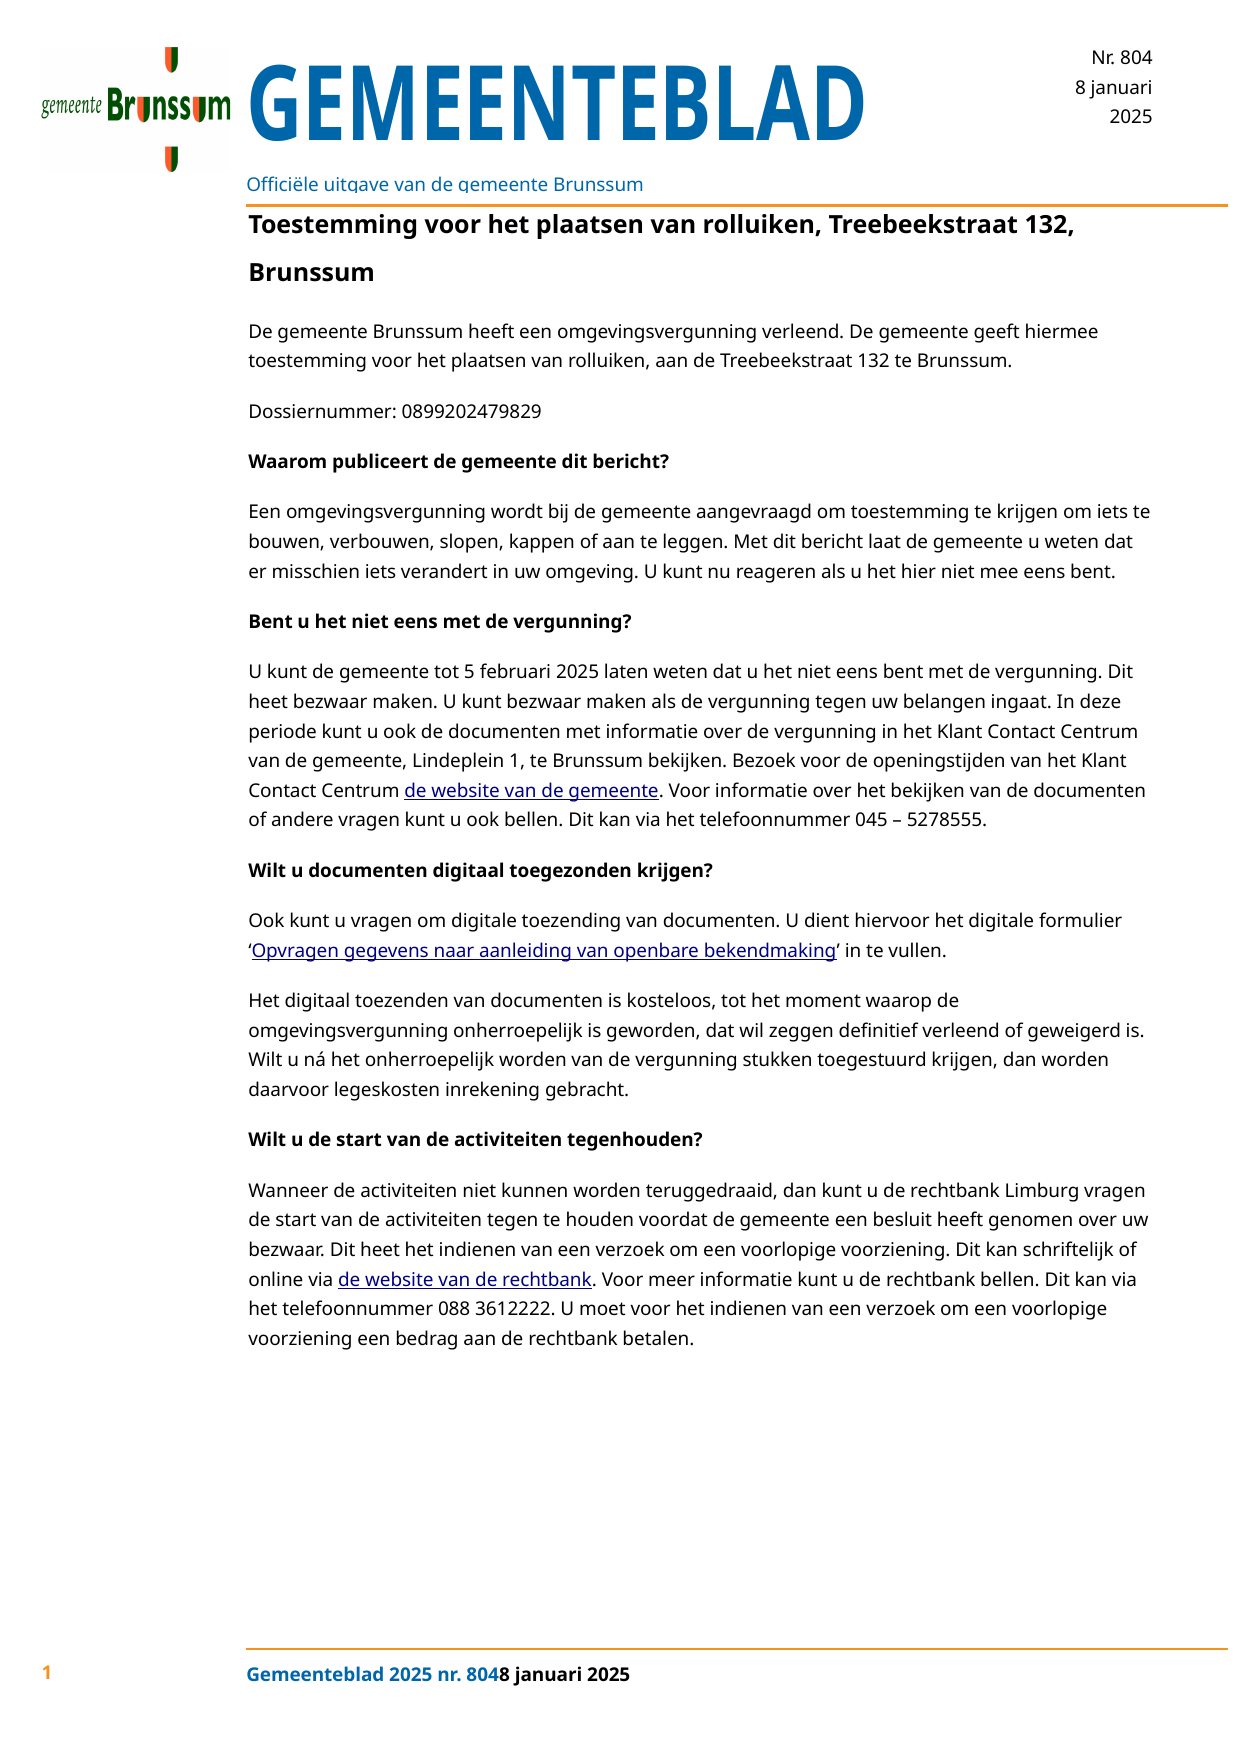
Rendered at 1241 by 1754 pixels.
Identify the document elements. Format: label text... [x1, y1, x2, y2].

text Wilt u documenten digitaal toegezonden krijgen? [248, 857, 1152, 883]
text Wanneer de activiteiten niet kunnen worden teruggedraaid, dan kunt u de rechtbank Limburg vragen de start van de activiteiten tegen te houden voordat de gemeente een besluit heeft genomen over uw bezwaar. Dit heet het indienen van een verzoek om een voorlopige voorziening. Dit kan schriftelijk of online via de website van de rechtbank. Voor meer informatie kunt u de rechtbank bellen. Dit kan via het telefoonnummer 088 3612222. U moet voor het indienen van een verzoek om een voorlopige voorziening een bedrag aan de rechtbank betalen. [248, 1177, 1152, 1351]
picture [41, 47, 231, 172]
text Wilt u de start van de activiteiten tegenhouden? [248, 1127, 1152, 1152]
text Dossiernummer: 0899202479829 [248, 398, 1152, 424]
text Het digitaal toezenden van documenten is kosteloos, tot het moment waarop de omgevingsvergunning onherroepelijk is geworden, dat wil zeggen definitief verleend of geweigerd is. Wilt u ná het onherroepelijk worden van de vergunning stukken toegestuurd krijgen, dan worden daarvoor legeskosten inrekening gebracht. [248, 987, 1152, 1102]
text Waarom publiceert de gemeente dit bericht? [248, 448, 1152, 474]
text U kunt de gemeente tot 5 februari 2025 laten weten dat u het niet eens bent met de vergunning. Dit heet bezwaar maken. U kunt bezwaar maken als de vergunning tegen uw belangen ingaat. In deze periode kunt u ook de documenten met informatie over de vergunning in het Klant Contact Centrum van de gemeente, Lindeplein 1, te Brunssum bekijken. Bezoek voor de openingstijden van het Klant Contact Centrum de website van de gemeente. Voor informatie over het bekijken van de documenten of andere vragen kunt u ook bellen. Dit kan via het telefoonnummer 045 – 5278555. [248, 659, 1152, 832]
text Ook kunt u vragen om digitale toezending van documenten. U dient hiervoor het digitale formulier ‘Opvragen gegevens naar aanleiding van openbare bekendmaking’ in te vullen. [248, 907, 1152, 963]
text Toestemming voor het plaatsen van rolluiken, Treebeekstraat 132, Brunssum [248, 207, 1152, 288]
text Een omgevingsvergunning wordt bij de gemeente aangevraagd om toestemming te krijgen om iets te bouwen, verbouwen, slopen, kappen of aan te leggen. Met dit bericht laat de gemeente u weten dat er misschien iets verandert in uw omgeving. U kunt nu reageren als u het hier niet mee eens bent. [248, 499, 1152, 584]
text Bent u het niet eens met de vergunning? [248, 608, 1152, 634]
text De gemeente Brunssum heeft een omgevingsvergunning verleend. De gemeente geeft hiermee toestemming voor het plaatsen van rolluiken, aan de Treebeekstraat 132 te Brunssum. [248, 318, 1152, 373]
